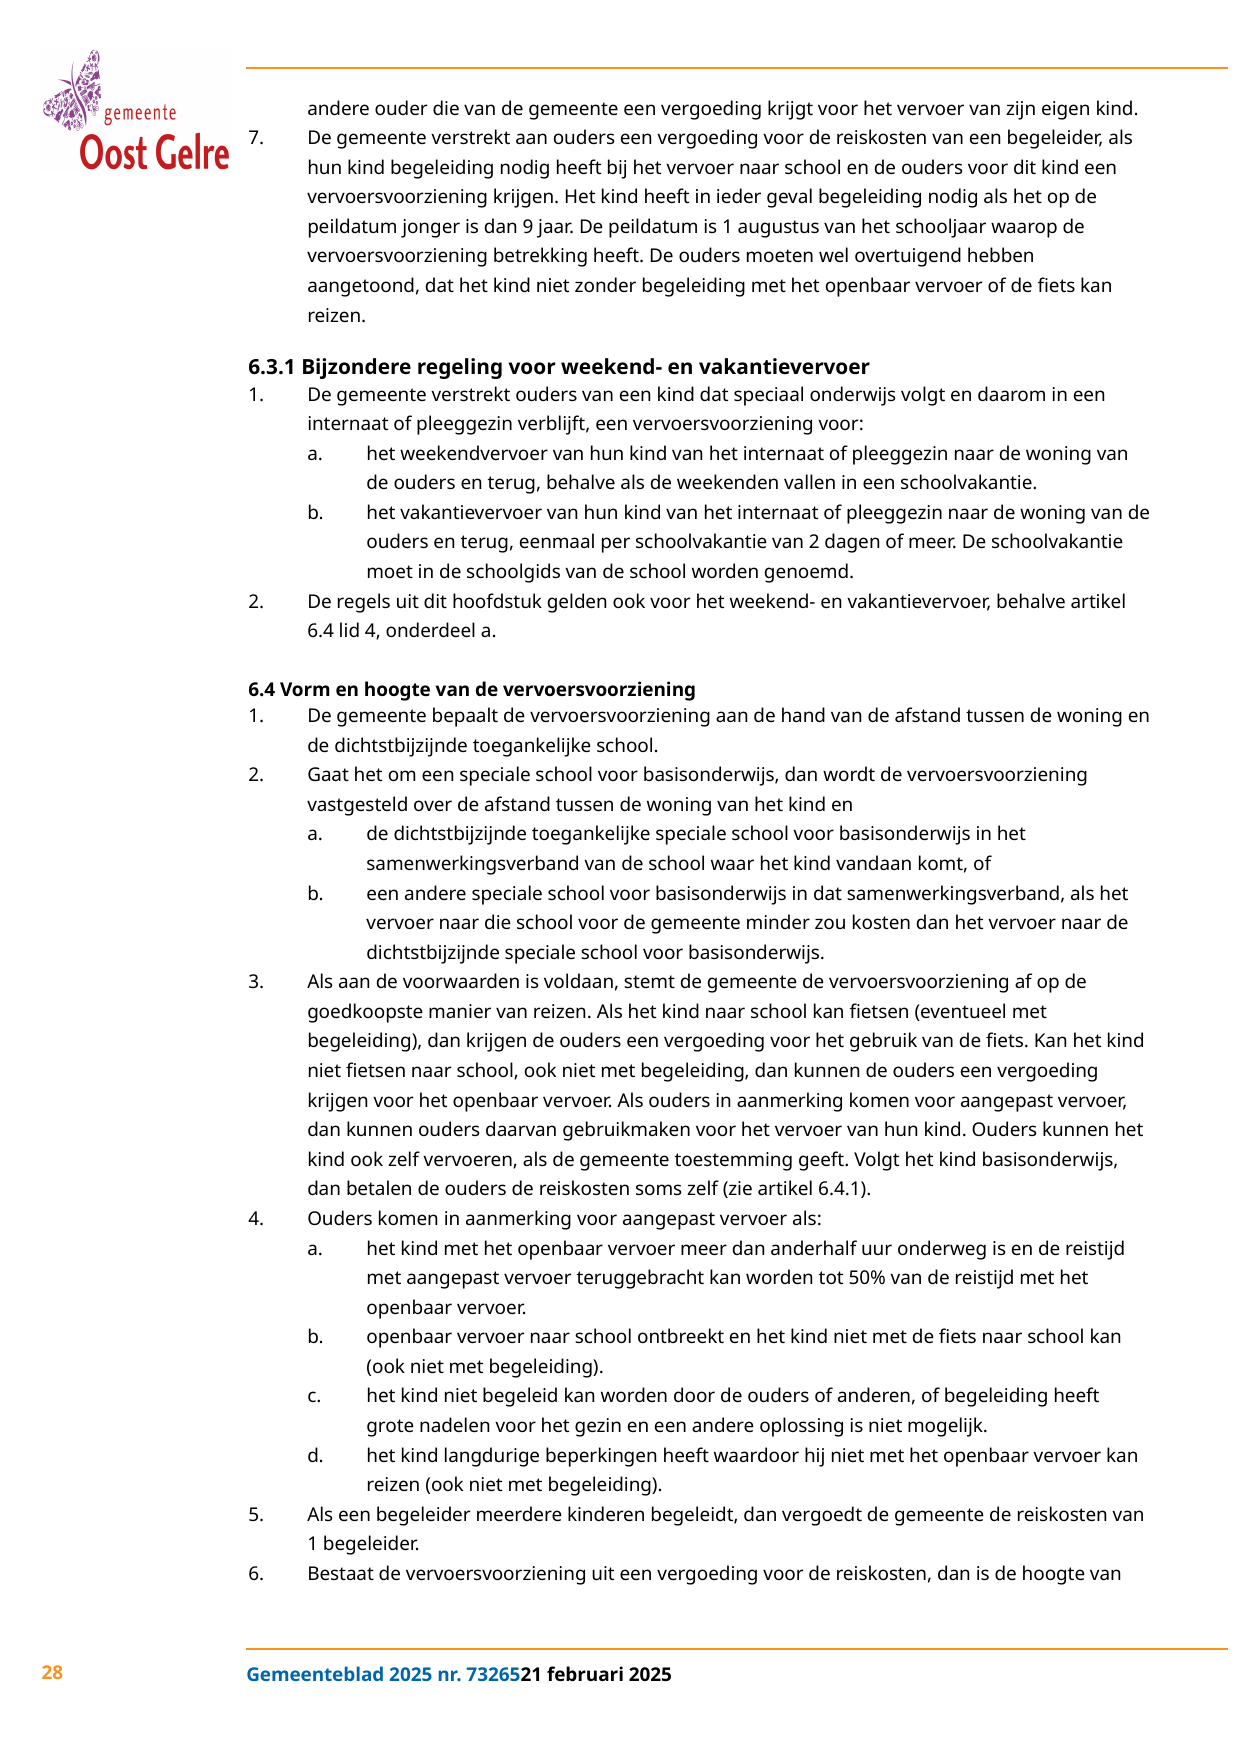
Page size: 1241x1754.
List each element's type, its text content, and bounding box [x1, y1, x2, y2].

list een andere speciale school voor basisonderwijs in dat samenwerkingsverband, als het vervoer naar die school voor de gemeente minder zou kosten dan het vervoer naar de dichtstbijzijnde speciale school voor basisonderwijs. [307, 880, 1152, 965]
list het weekendvervoer van hun kind van het internaat of pleeggezin naar de woning van de ouders en terug, behalve als de weekenden vallen in een schoolvakantie. [307, 440, 1152, 495]
text 6.4 Vorm en hoogte van de vervoersvoorziening [248, 677, 1152, 702]
list De gemeente verstrekt ouders van een kind dat speciaal onderwijs volgt en daarom in een internaat of pleeggezin verblijft, een vervoersvoorziening voor: [248, 381, 1152, 436]
list andere ouder die van de gemeente een vergoeding krijgt voor het vervoer van zijn eigen kind. [248, 95, 1152, 121]
list De gemeente bepaalt de vervoersvoorziening aan de hand van de afstand tussen de woning en de dichtstbijzijnde toegankelijke school. [248, 702, 1152, 758]
picture [41, 47, 231, 172]
list Als een begeleider meerdere kinderen begeleidt, dan vergoedt de gemeente de reiskosten van 1 begeleider. [248, 1501, 1152, 1556]
list het kind met het openbaar vervoer meer dan anderhalf uur onderweg is en de reistijd met aangepast vervoer teruggebracht kan worden tot 50% van de reistijd met het openbaar vervoer. [307, 1235, 1152, 1320]
list de dichtstbijzijnde toegankelijke speciale school voor basisonderwijs in het samenwerkingsverband van de school waar het kind vandaan komt, of [307, 821, 1152, 876]
text 6.3.1 Bijzondere regeling voor weekend- en vakantievervoer [248, 352, 1152, 381]
list het kind langdurige beperkingen heeft waardoor hij niet met het openbaar vervoer kan reizen (ook niet met begeleiding). [307, 1442, 1152, 1497]
list De gemeente verstrekt aan ouders een vergoeding voor de reiskosten van een begeleider, als hun kind begeleiding nodig heeft bij het vervoer naar school en de ouders voor dit kind een vervoersvoorziening krijgen. Het kind heeft in ieder geval begeleiding nodig als het op de peildatum jonger is dan 9 jaar. De peildatum is 1 augustus van het schooljaar waarop de vervoersvoorziening betrekking heeft. De ouders moeten wel overtuigend hebben aangetoond, dat het kind niet zonder begeleiding met het openbaar vervoer of de fiets kan reizen. [248, 124, 1152, 328]
list Gaat het om een speciale school voor basisonderwijs, dan wordt de vervoersvoorziening vastgesteld over de afstand tussen de woning van het kind en [248, 761, 1152, 817]
list Als aan de voorwaarden is voldaan, stemt de gemeente de vervoersvoorziening af op de goedkoopste manier van reizen. Als het kind naar school kan fietsen (eventueel met begeleiding), dan krijgen de ouders een vergoeding voor het gebruik van de fiets. Kan het kind niet fietsen naar school, ook niet met begeleiding, dan kunnen de ouders een vergoeding krijgen voor het openbaar vervoer. Als ouders in aanmerking komen voor aangepast vervoer, dan kunnen ouders daarvan gebruikmaken voor het vervoer van hun kind. Ouders kunnen het kind ook zelf vervoeren, als de gemeente toestemming geeft. Volgt het kind basisonderwijs, dan betalen de ouders de reiskosten soms zelf (zie artikel 6.4.1). [248, 968, 1152, 1201]
list Ouders komen in aanmerking voor aangepast vervoer als: [248, 1205, 1152, 1231]
list het kind niet begeleid kan worden door de ouders of anderen, of begeleiding heeft grote nadelen voor het gezin en een andere oplossing is niet mogelijk. [307, 1383, 1152, 1438]
list De regels uit dit hoofdstuk gelden ook voor het weekend- en vakantievervoer, behalve artikel 6.4 lid 4, onderdeel a. [248, 588, 1152, 643]
list Bestaat de vervoersvoorziening uit een vergoeding voor de reiskosten, dan is de hoogte van [248, 1560, 1152, 1586]
list het vakantievervoer van hun kind van het internaat of pleeggezin naar de woning van de ouders en terug, eenmaal per schoolvakantie van 2 dagen of meer. De schoolvakantie moet in de schoolgids van de school worden genoemd. [307, 499, 1152, 584]
list openbaar vervoer naar school ontbreekt en het kind niet met de fiets naar school kan (ook niet met begeleiding). [307, 1323, 1152, 1379]
